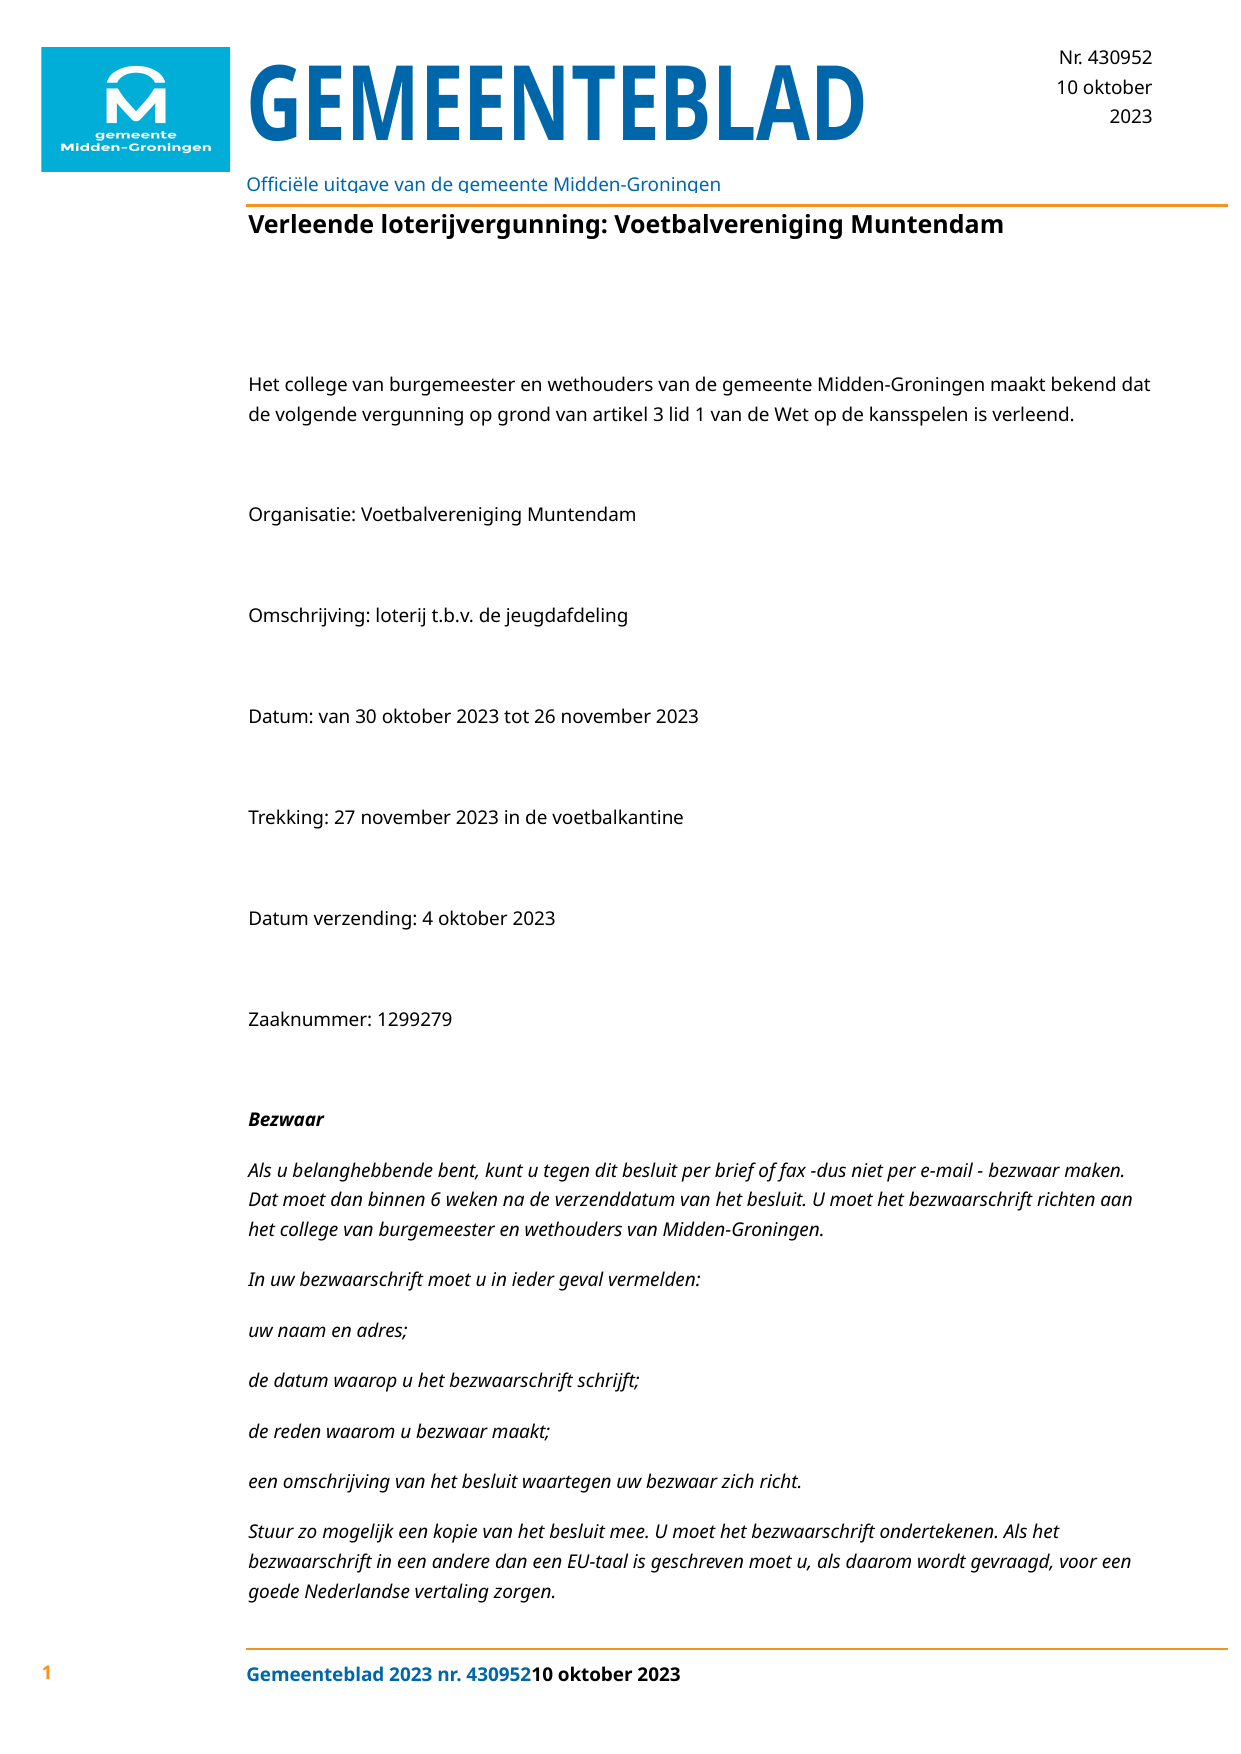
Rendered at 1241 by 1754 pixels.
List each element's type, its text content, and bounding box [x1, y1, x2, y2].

text de reden waarom u bezwaar maakt; [248, 1418, 1152, 1443]
text In uw bezwaarschrift moet u in ieder geval vermelden: [248, 1267, 1152, 1292]
text Als u belanghebbende bent, kunt u tegen dit besluit per brief of fax -dus niet per e-mail - bezwaar maken. Dat moet dan binnen 6 weken na de verzenddatum van het besluit. U moet het bezwaarschrift richten aan het college van burgemeester en wethouders van Midden-Groningen. [248, 1157, 1152, 1242]
picture [184, 146, 190, 153]
text Omschrijving: loterij t.b.v. de jeugdafdeling [248, 602, 1152, 628]
text Stuur zo mogelijk een kopie van het besluit mee. U moet het bezwaarschrift ondertekenen. Als het bezwaarschrift in een andere dan een EU-taal is geschreven moet u, als daarom wordt gevraagd, voor een goede Nederlandse vertaling zorgen. [248, 1519, 1152, 1603]
text een omschrijving van het besluit waartegen uw bezwaar zich richt. [248, 1468, 1152, 1494]
text Het college van burgemeester en wethouders van de gemeente Midden-Groningen maakt bekend dat de volgende vergunning op grond van artikel 3 lid 1 van de Wet op de kansspelen is verleend. [248, 371, 1152, 426]
text Trekking: 27 november 2023 in de voetbalkantine [248, 804, 1152, 830]
text uw naam en adres; [248, 1317, 1152, 1343]
text Bezwaar [248, 1107, 1152, 1132]
text de datum waarop u het bezwaarschrift schrijft; [248, 1367, 1152, 1393]
text Datum: van 30 oktober 2023 tot 26 november 2023 [248, 703, 1152, 729]
text Organisatie: Voetbalvereniging Muntendam [248, 502, 1152, 527]
picture [107, 89, 165, 122]
text Datum verzending: 4 oktober 2023 [248, 905, 1152, 931]
text Verleende loterijvergunning: Voetbalvereniging Muntendam [248, 207, 1152, 241]
picture [108, 66, 164, 82]
text Zaaknummer: 1299279 [248, 1006, 1152, 1031]
